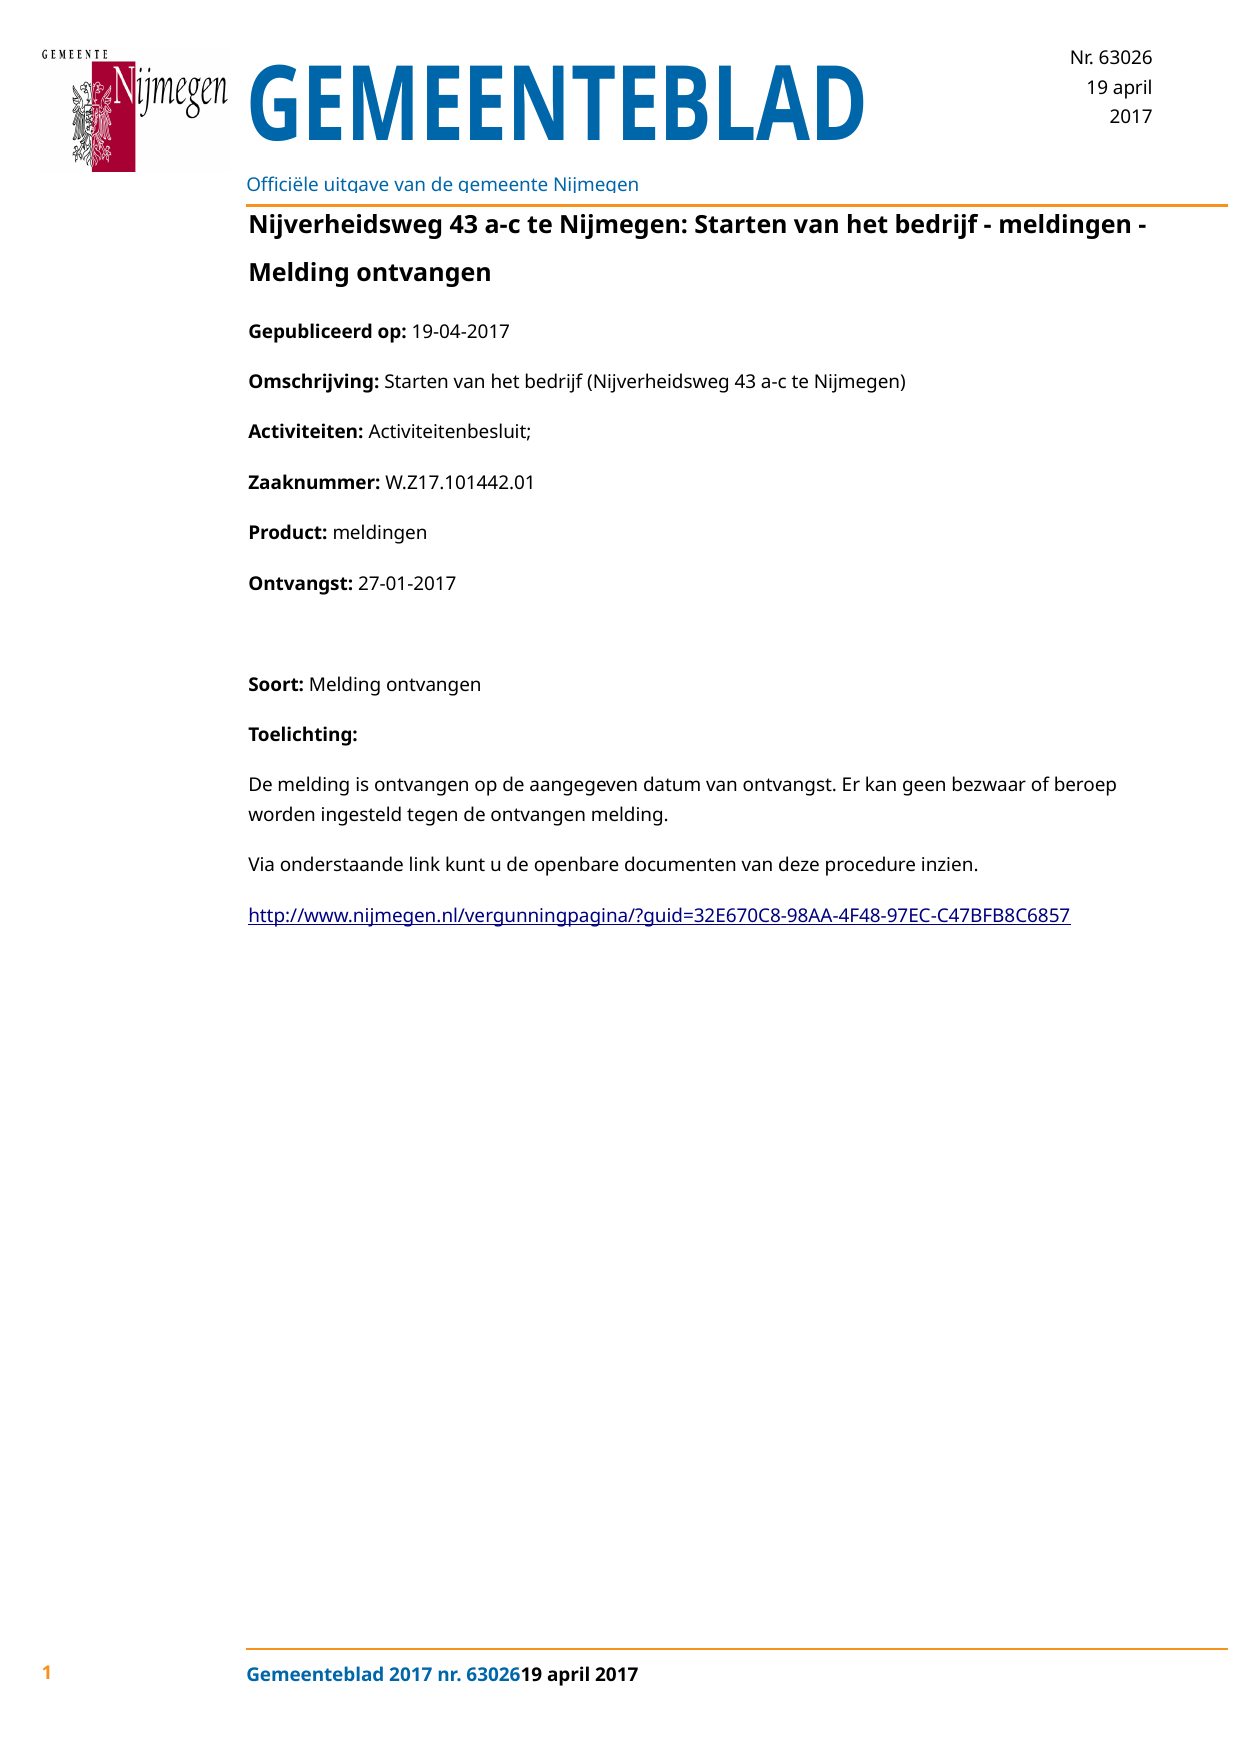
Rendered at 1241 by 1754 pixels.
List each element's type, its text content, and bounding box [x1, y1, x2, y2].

text Toelichting: [248, 721, 1152, 747]
picture [41, 47, 231, 172]
text http://www.nijmegen.nl/vergunningpagina/?guid=32E670C8-98AA-4F48-97EC-C47BFB8C6857 [248, 902, 1152, 928]
text Activiteiten: Activiteitenbesluit; [248, 419, 1152, 444]
text Ontvangst: 27-01-2017 [248, 570, 1152, 596]
text Omschrijving: Starten van het bedrijf (Nijverheidsweg 43 a-c te Nijmegen) [248, 368, 1152, 394]
text Gepubliceerd op: 19-04-2017 [248, 318, 1152, 344]
text Via onderstaande link kunt u de openbare documenten van deze procedure inzien. [248, 852, 1152, 877]
text Zaaknummer: W.Z17.101442.01 [248, 469, 1152, 495]
text Nijverheidsweg 43 a-c te Nijmegen: Starten van het bedrijf - meldingen - Melding ontvangen [248, 207, 1152, 288]
text De melding is ontvangen op de aangegeven datum van ontvangst. Er kan geen bezwaar of beroep worden ingesteld tegen de ontvangen melding. [248, 772, 1152, 827]
text Soort: Melding ontvangen [248, 671, 1152, 697]
text Product: meldingen [248, 519, 1152, 545]
